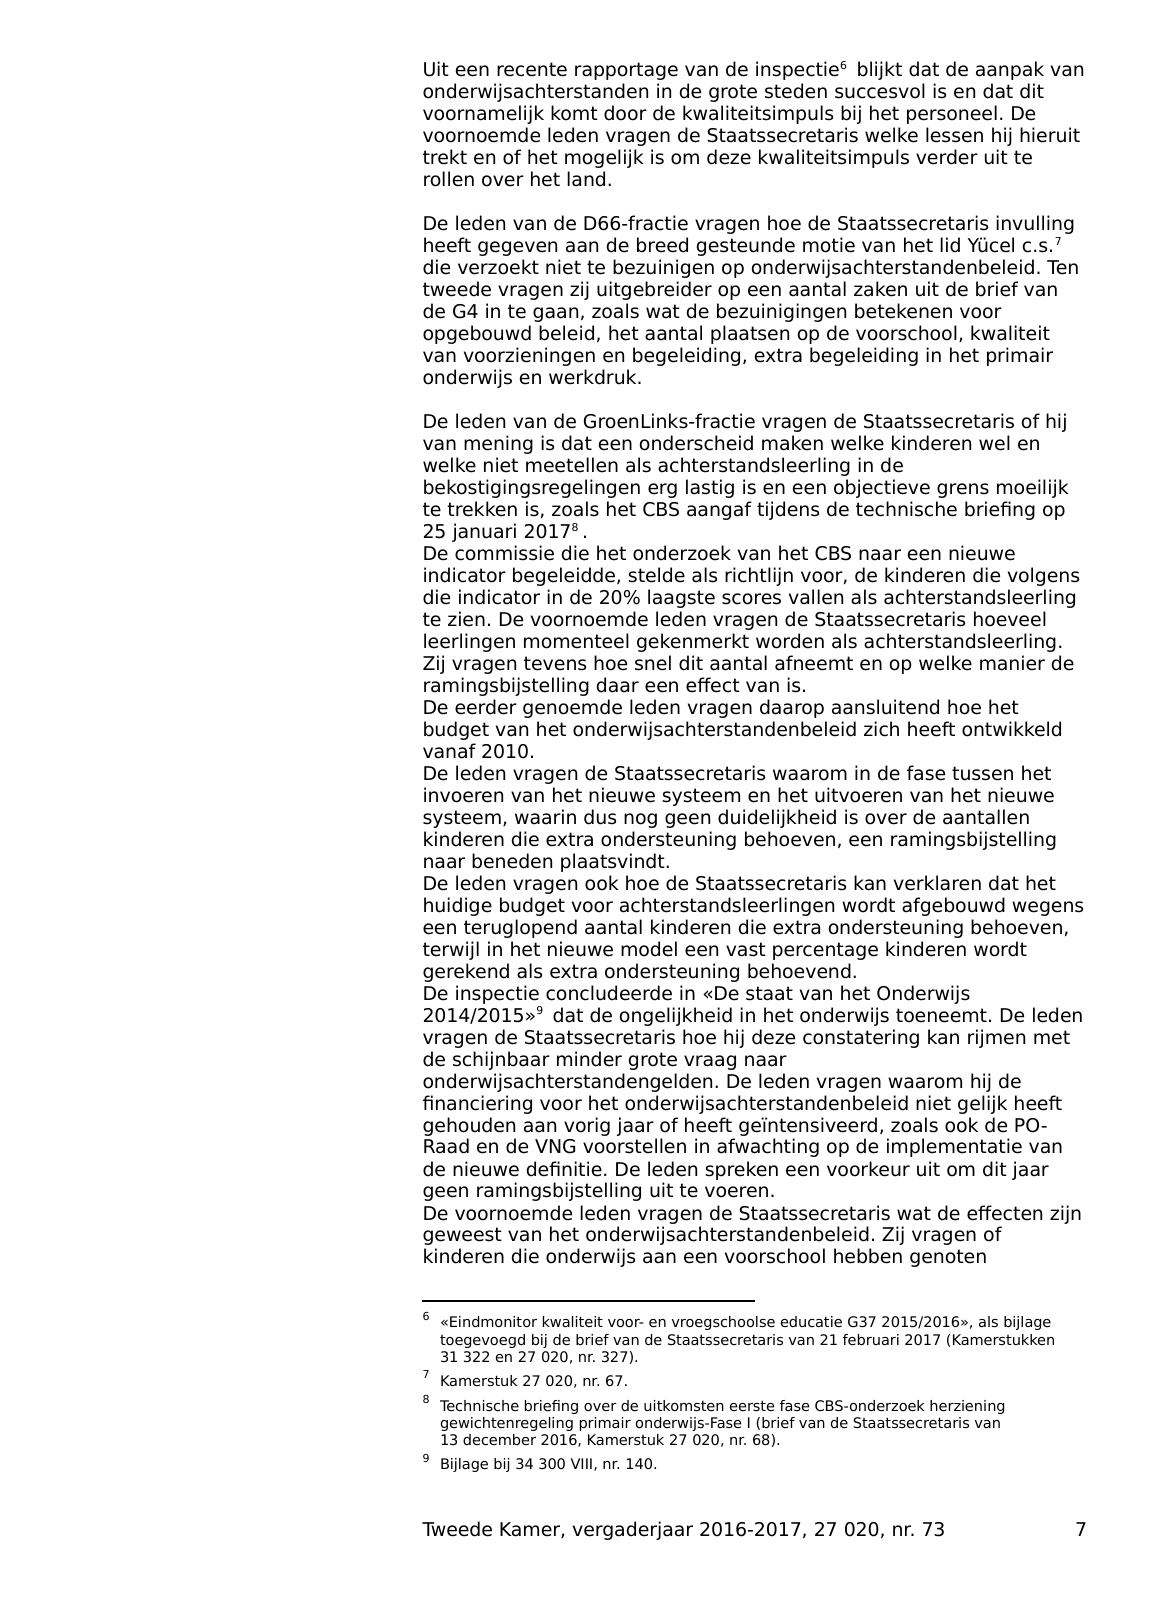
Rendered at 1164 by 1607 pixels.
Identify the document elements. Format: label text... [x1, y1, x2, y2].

text De eerder genoemde leden vragen daarop aansluitend hoe het budget van het onderwijsachterstandenbeleid zich heeft ontwikkeld vanaf 2010. [422, 697, 1087, 763]
text Uit een recente rapportage van de inspectie blijkt dat de aanpak van onderwijsachterstanden in de grote steden succesvol is en dat dit voornamelijk komt door de kwaliteitsimpuls bij het personeel. De voornoemde leden vragen de Staatssecretaris welke lessen hij hieruit trekt en of het mogelijk is om deze kwaliteitsimpuls verder uit te rollen over het land. [422, 59, 1087, 191]
text De leden vragen de Staatssecretaris waarom in de fase tussen het invoeren van het nieuwe systeem en het uitvoeren van het nieuwe systeem, waarin dus nog geen duidelijkheid is over de aantallen kinderen die extra ondersteuning behoeven, een ramingsbijstelling naar beneden plaatsvindt. [422, 763, 1087, 873]
text De voornoemde leden vragen de Staatssecretaris wat de effecten zijn geweest van het onderwijsachterstandenbeleid. Zij vragen of kinderen die onderwijs aan een voorschool hebben genoten [422, 1202, 1087, 1268]
text De leden vragen ook hoe de Staatssecretaris kan verklaren dat het huidige budget voor achterstandsleerlingen wordt afgebouwd wegens een teruglopend aantal kinderen die extra ondersteuning behoeven, terwijl in het nieuwe model een vast percentage kinderen wordt gerekend als extra ondersteuning behoevend. [422, 873, 1087, 983]
text De inspectie concludeerde in «De staat van het Onderwijs 2014/2015» dat de ongelijkheid in het onderwijs toeneemt. De leden vragen de Staatssecretaris hoe hij deze constatering kan rijmen met de schijnbaar minder grote vraag naar onderwijsachterstandengelden. De leden vragen waarom hij de financiering voor het onderwijsachterstandenbeleid niet gelijk heeft gehouden aan vorig jaar of heeft geïntensiveerd, zoals ook de PO-Raad en de VNG voorstellen in afwachting op de implementatie van de nieuwe definitie. De leden spreken een voorkeur uit om dit jaar geen ramingsbijstelling uit te voeren. [422, 983, 1087, 1202]
text Technische briefing over de uitkomsten eerste fase CBS-onderzoek herziening gewichtenregeling primair onderwijs-Fase I (brief van de Staatssecretaris van 13 december 2016, Kamerstuk 27 020, nr. 68). [422, 1393, 1087, 1449]
text De commissie die het onderzoek van het CBS naar een nieuwe indicator begeleidde, stelde als richtlijn voor, de kinderen die volgens die indicator in de 20% laagste scores vallen als achterstandsleerling te zien. De voornoemde leden vragen de Staatssecretaris hoeveel leerlingen momenteel gekenmerkt worden als achterstandsleerling. Zij vragen tevens hoe snel dit aantal afneemt en op welke manier de ramingsbijstelling daar een effect van is. [422, 543, 1087, 697]
text De leden van de GroenLinks-fractie vragen de Staatssecretaris of hij van mening is dat een onderscheid maken welke kinderen wel en welke niet meetellen als achterstandsleerling in de bekostigingsregelingen erg lastig is en een objectieve grens moeilijk te trekken is, zoals het CBS aangaf tijdens de technische briefing op 25 januari 2017. [422, 411, 1087, 543]
text De leden van de D66-fractie vragen hoe de Staatssecretaris invulling heeft gegeven aan de breed gesteunde motie van het lid Yücel c.s. die verzoekt niet te bezuinigen op onderwijsachterstandenbeleid. Ten tweede vragen zij uitgebreider op een aantal zaken uit de brief van de G4 in te gaan, zoals wat de bezuinigingen betekenen voor opgebouwd beleid, het aantal plaatsen op de voorschool, kwaliteit van voorzieningen en begeleiding, extra begeleiding in het primair onderwijs en werkdruk. [422, 213, 1087, 389]
text «Eindmonitor kwaliteit voor- en vroegschoolse educatie G37 2015/2016», als bijlage toegevoegd bij de brief van de Staatssecretaris van 21 februari 2017 (Kamerstukken 31 322 en 27 020, nr. 327). [422, 1310, 1087, 1366]
text Kamerstuk 27 020, nr. 67. [422, 1368, 1087, 1391]
text Bijlage bij 34 300 VIII, nr. 140. [422, 1452, 1087, 1474]
